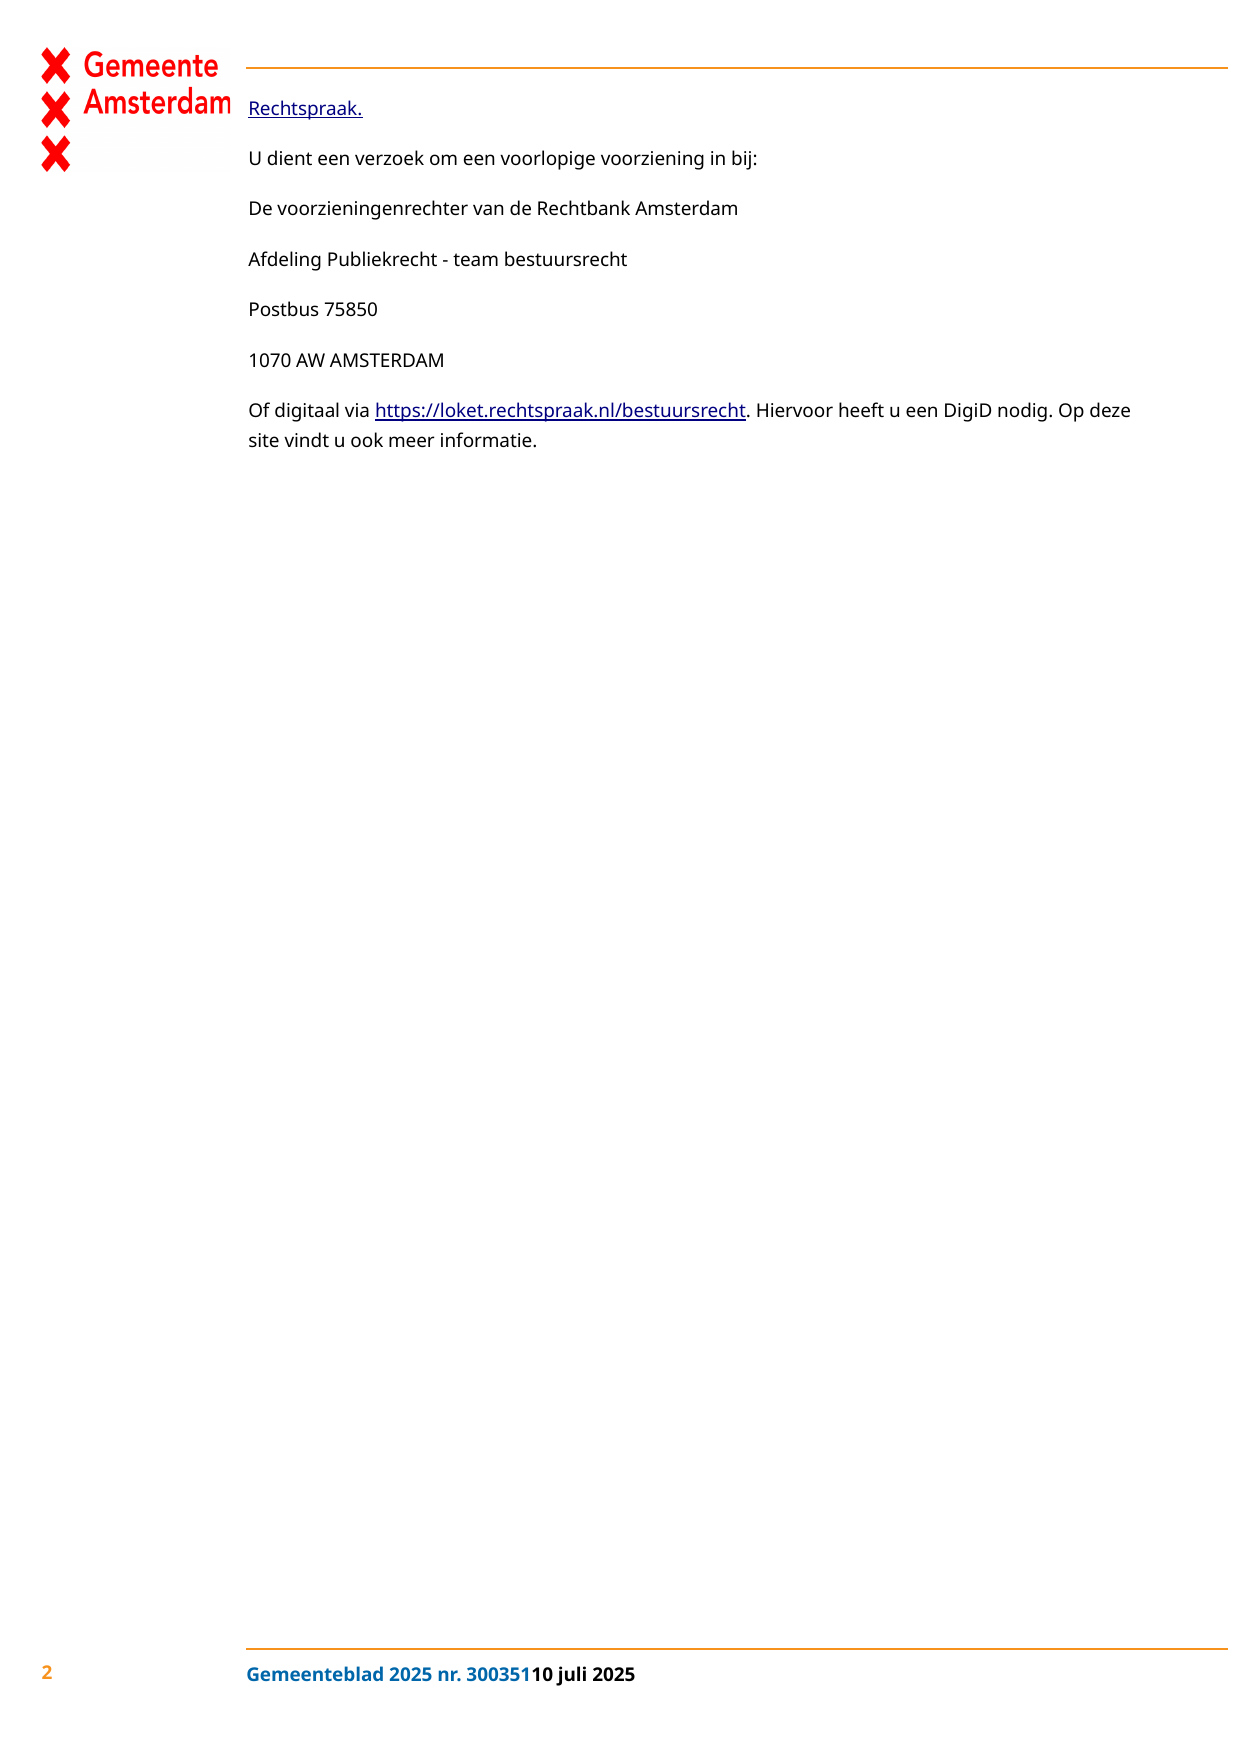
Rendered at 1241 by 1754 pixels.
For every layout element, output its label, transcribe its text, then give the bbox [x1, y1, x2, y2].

picture [41, 47, 231, 172]
text U dient een verzoek om een voorlopige voorziening in bij: [248, 145, 1152, 171]
text Afdeling Publiekrecht - team bestuursrecht [248, 246, 1152, 272]
text 1070 AW AMSTERDAM [248, 347, 1152, 373]
text Postbus 75850 [248, 296, 1152, 322]
text Of digitaal via https://loket.rechtspraak.nl/bestuursrecht. Hiervoor heeft u een DigiD nodig. Op deze site vindt u ook meer informatie. [248, 397, 1152, 453]
text De voorzieningenrechter van de Rechtbank Amsterdam [248, 196, 1152, 221]
text Rechtspraak. [248, 95, 1152, 121]
